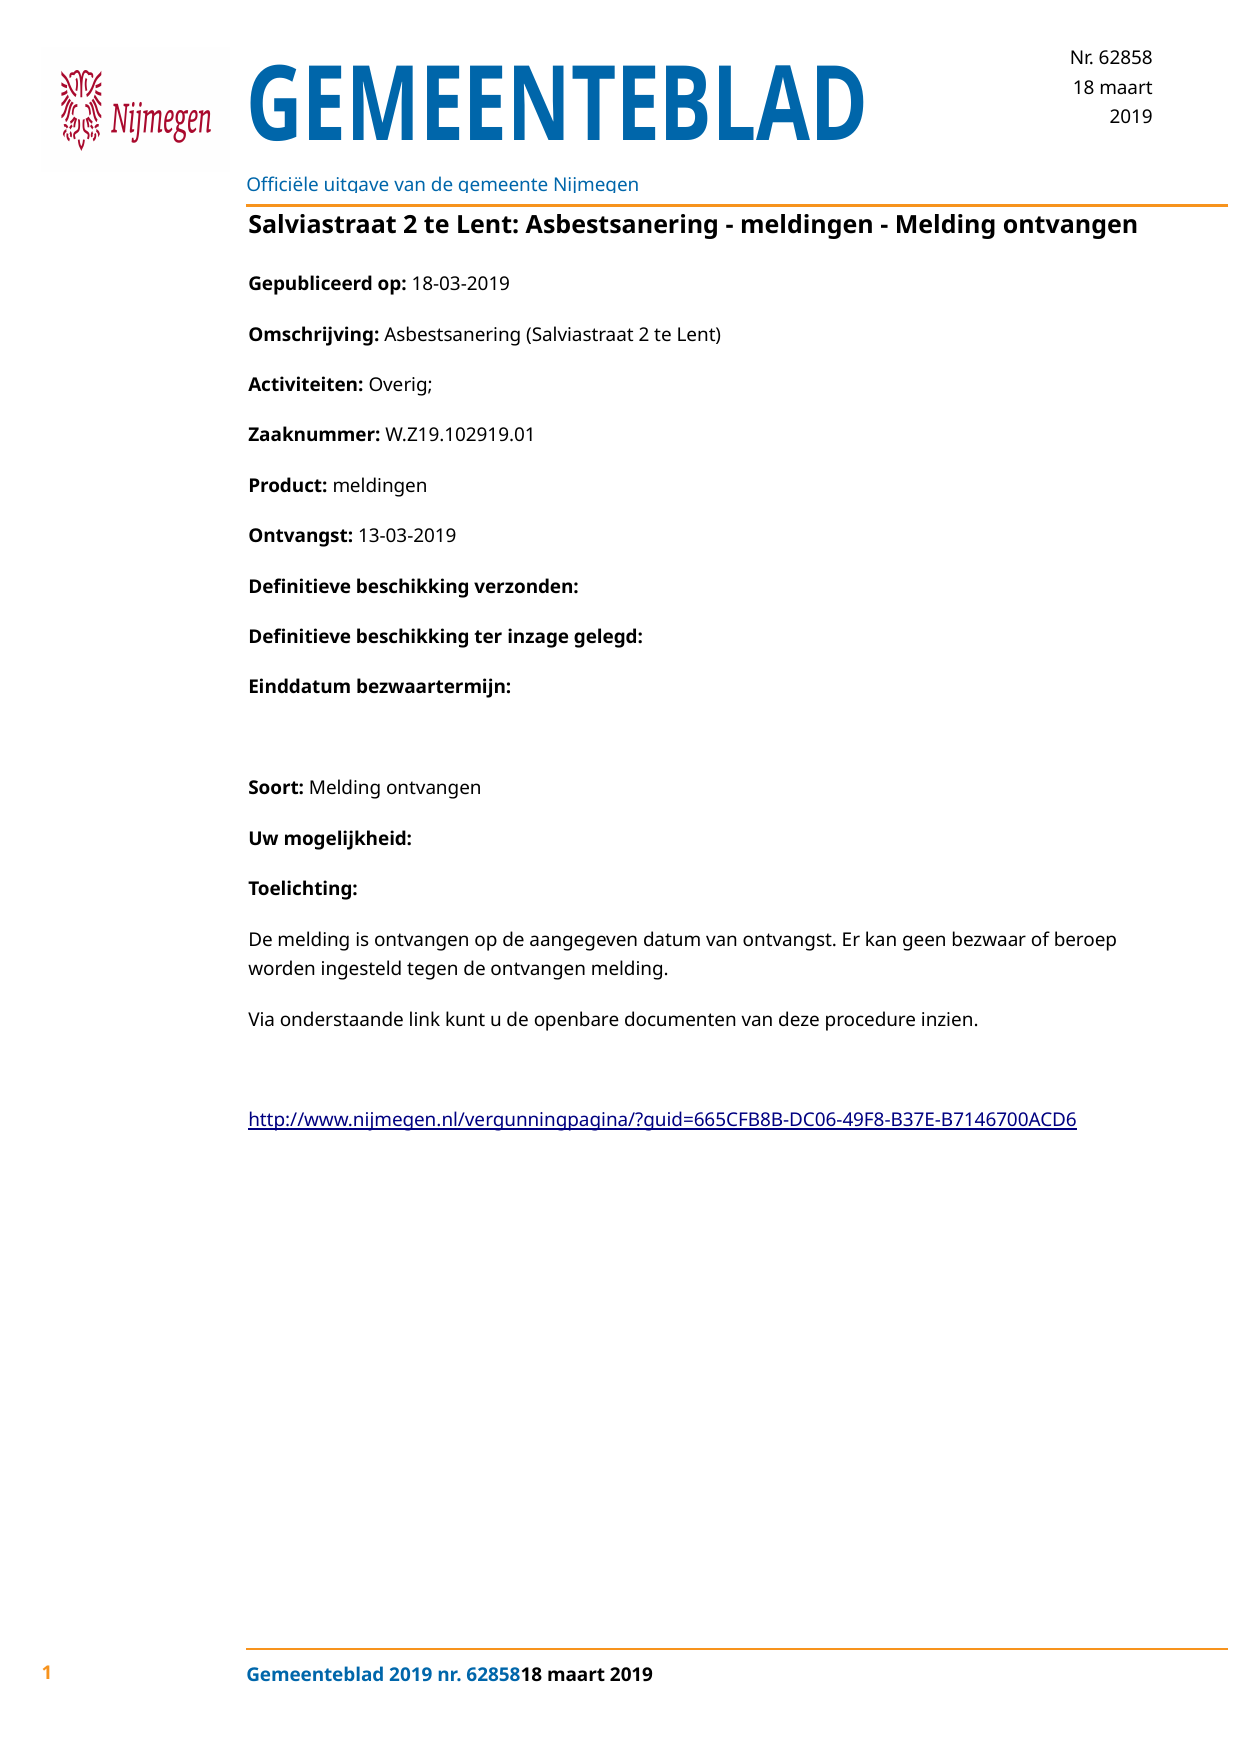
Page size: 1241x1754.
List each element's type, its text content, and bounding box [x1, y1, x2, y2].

text Activiteiten: Overig; [248, 371, 1152, 397]
text Gepubliceerd op: 18-03-2019 [248, 270, 1152, 296]
text Einddatum bezwaartermijn: [248, 674, 1152, 699]
text Product: meldingen [248, 472, 1152, 498]
text Omschrijving: Asbestsanering (Salviastraat 2 te Lent) [248, 321, 1152, 346]
text Definitieve beschikking ter inzage gelegd: [248, 623, 1152, 649]
text De melding is ontvangen op de aangegeven datum van ontvangst. Er kan geen bezwaar of beroep worden ingesteld tegen de ontvangen melding. [248, 926, 1152, 981]
text Toelichting: [248, 875, 1152, 901]
text Soort: Melding ontvangen [248, 774, 1152, 800]
picture [41, 47, 231, 172]
text Definitieve beschikking verzonden: [248, 573, 1152, 598]
text Ontvangst: 13-03-2019 [248, 522, 1152, 548]
text Zaaknummer: W.Z19.102919.01 [248, 422, 1152, 447]
text Via onderstaande link kunt u de openbare documenten van deze procedure inzien. [248, 1006, 1152, 1031]
text http://www.nijmegen.nl/vergunningpagina/?guid=665CFB8B-DC06-49F8-B37E-B7146700ACD6 [248, 1107, 1152, 1132]
text Salviastraat 2 te Lent: Asbestsanering - meldingen - Melding ontvangen [248, 207, 1152, 241]
text Uw mogelijkheid: [248, 825, 1152, 851]
